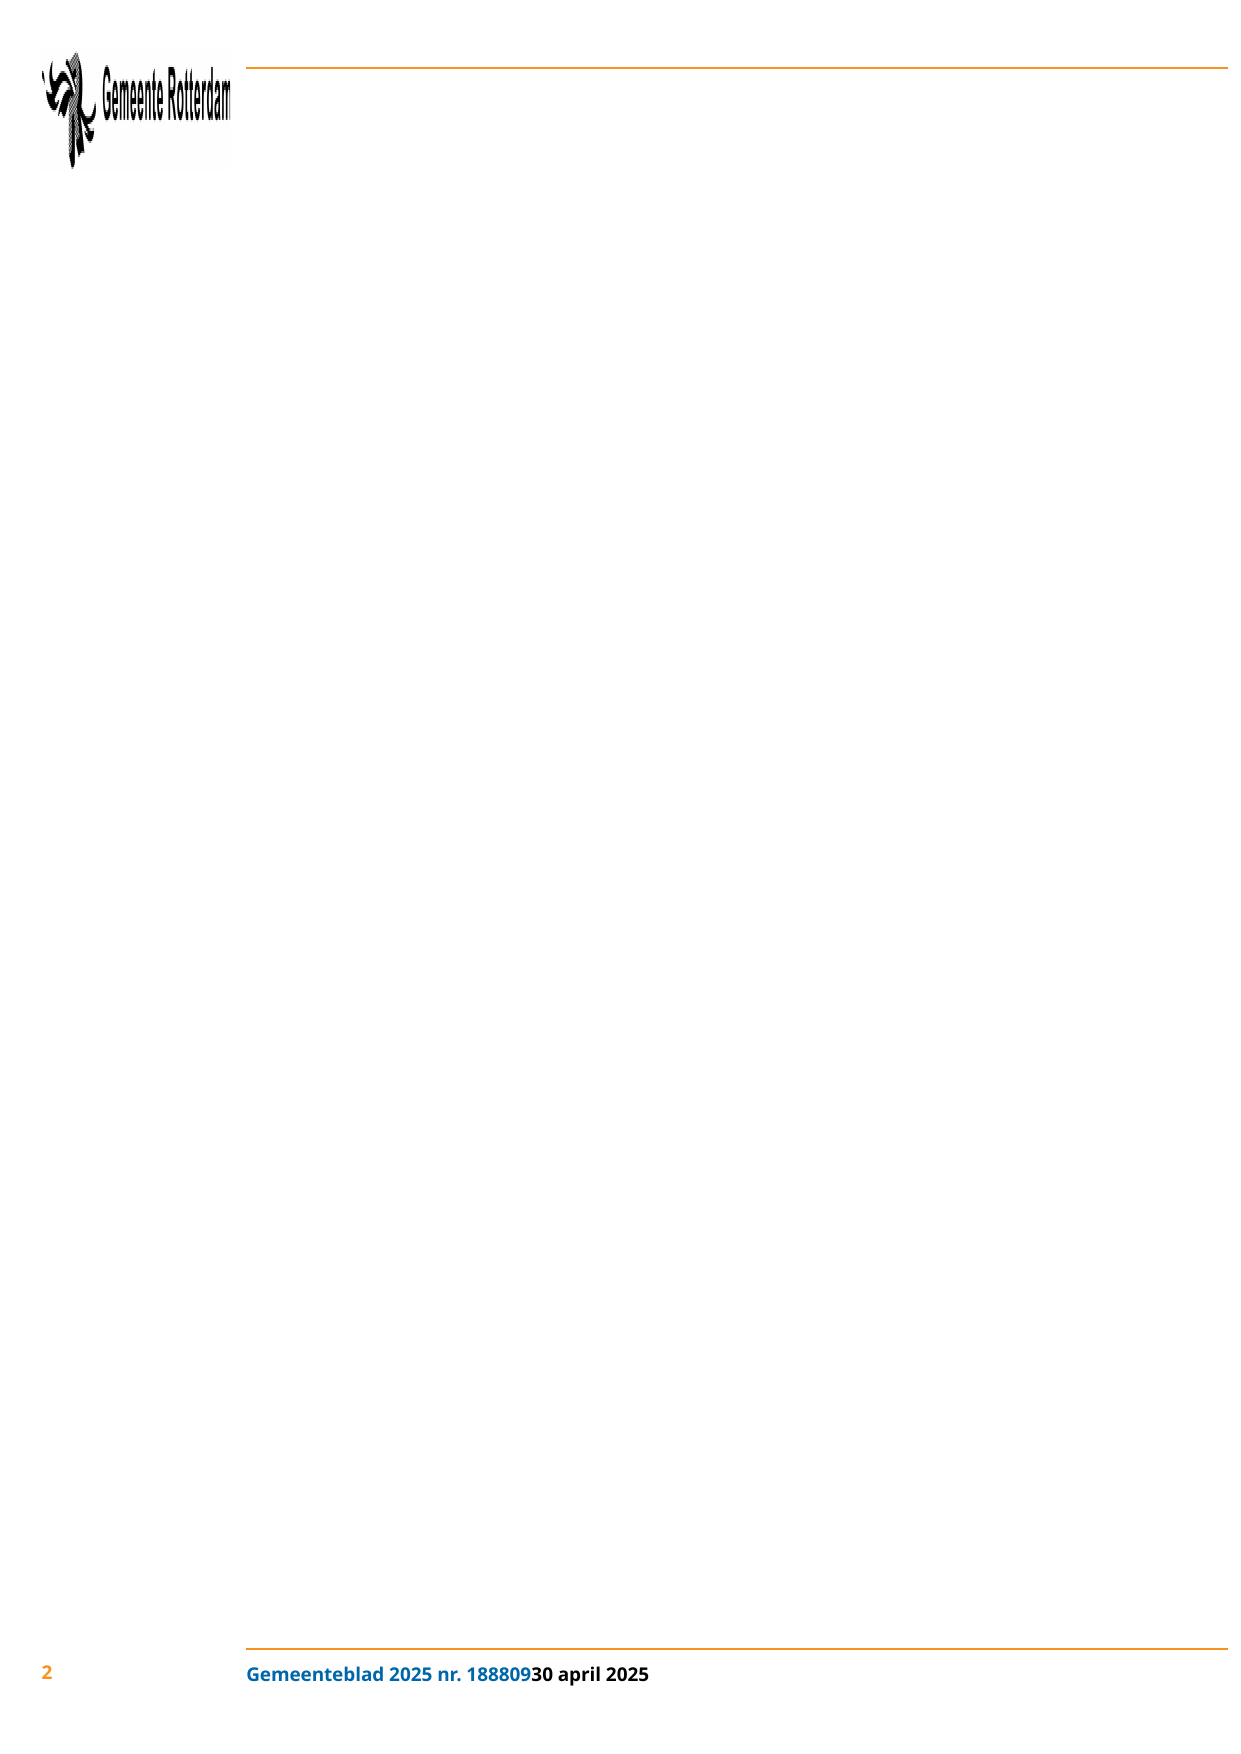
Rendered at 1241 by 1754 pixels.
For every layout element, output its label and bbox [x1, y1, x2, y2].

picture [41, 47, 231, 172]
